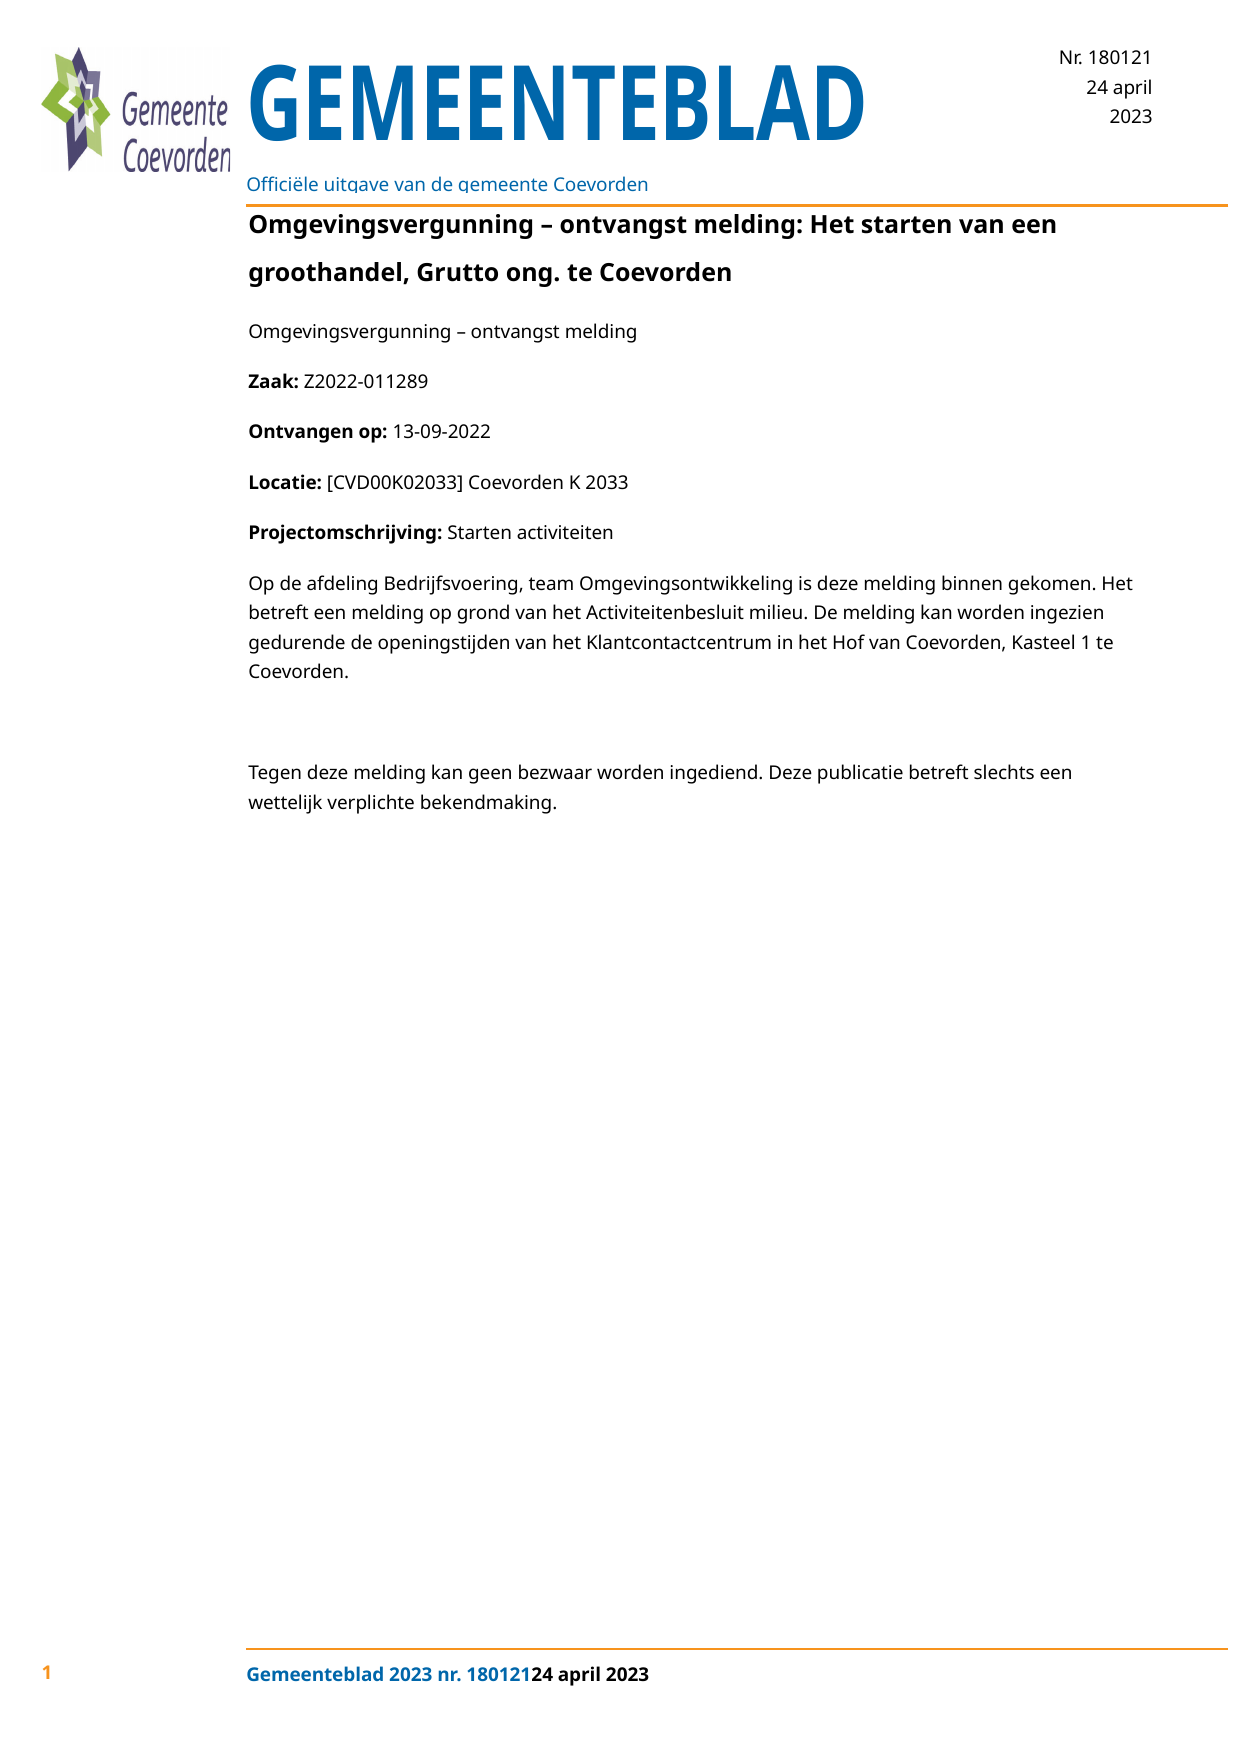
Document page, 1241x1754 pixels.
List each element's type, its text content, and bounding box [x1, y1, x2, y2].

text Omgevingsvergunning – ontvangst melding: Het starten van een groothandel, Grutto ong. te Coevorden [248, 207, 1152, 288]
text Omgevingsvergunning – ontvangst melding [248, 318, 1152, 344]
text Zaak: Z2022-011289 [248, 368, 1152, 394]
text Tegen deze melding kan geen bezwaar worden ingediend. Deze publicatie betreft slechts een wettelijk verplichte bekendmaking. [248, 759, 1152, 815]
text Op de afdeling Bedrijfsvoering, team Omgevingsontwikkeling is deze melding binnen gekomen. Het betreft een melding op grond van het Activiteitenbesluit milieu. De melding kan worden ingezien gedurende de openingstijden van het Klantcontactcentrum in het Hof van Coevorden, Kasteel 1 te Coevorden. [248, 570, 1152, 684]
text Ontvangen op: 13-09-2022 [248, 419, 1152, 444]
picture [41, 47, 231, 172]
text Locatie: [CVD00K02033] Coevorden K 2033 [248, 469, 1152, 495]
text Projectomschrijving: Starten activiteiten [248, 519, 1152, 545]
